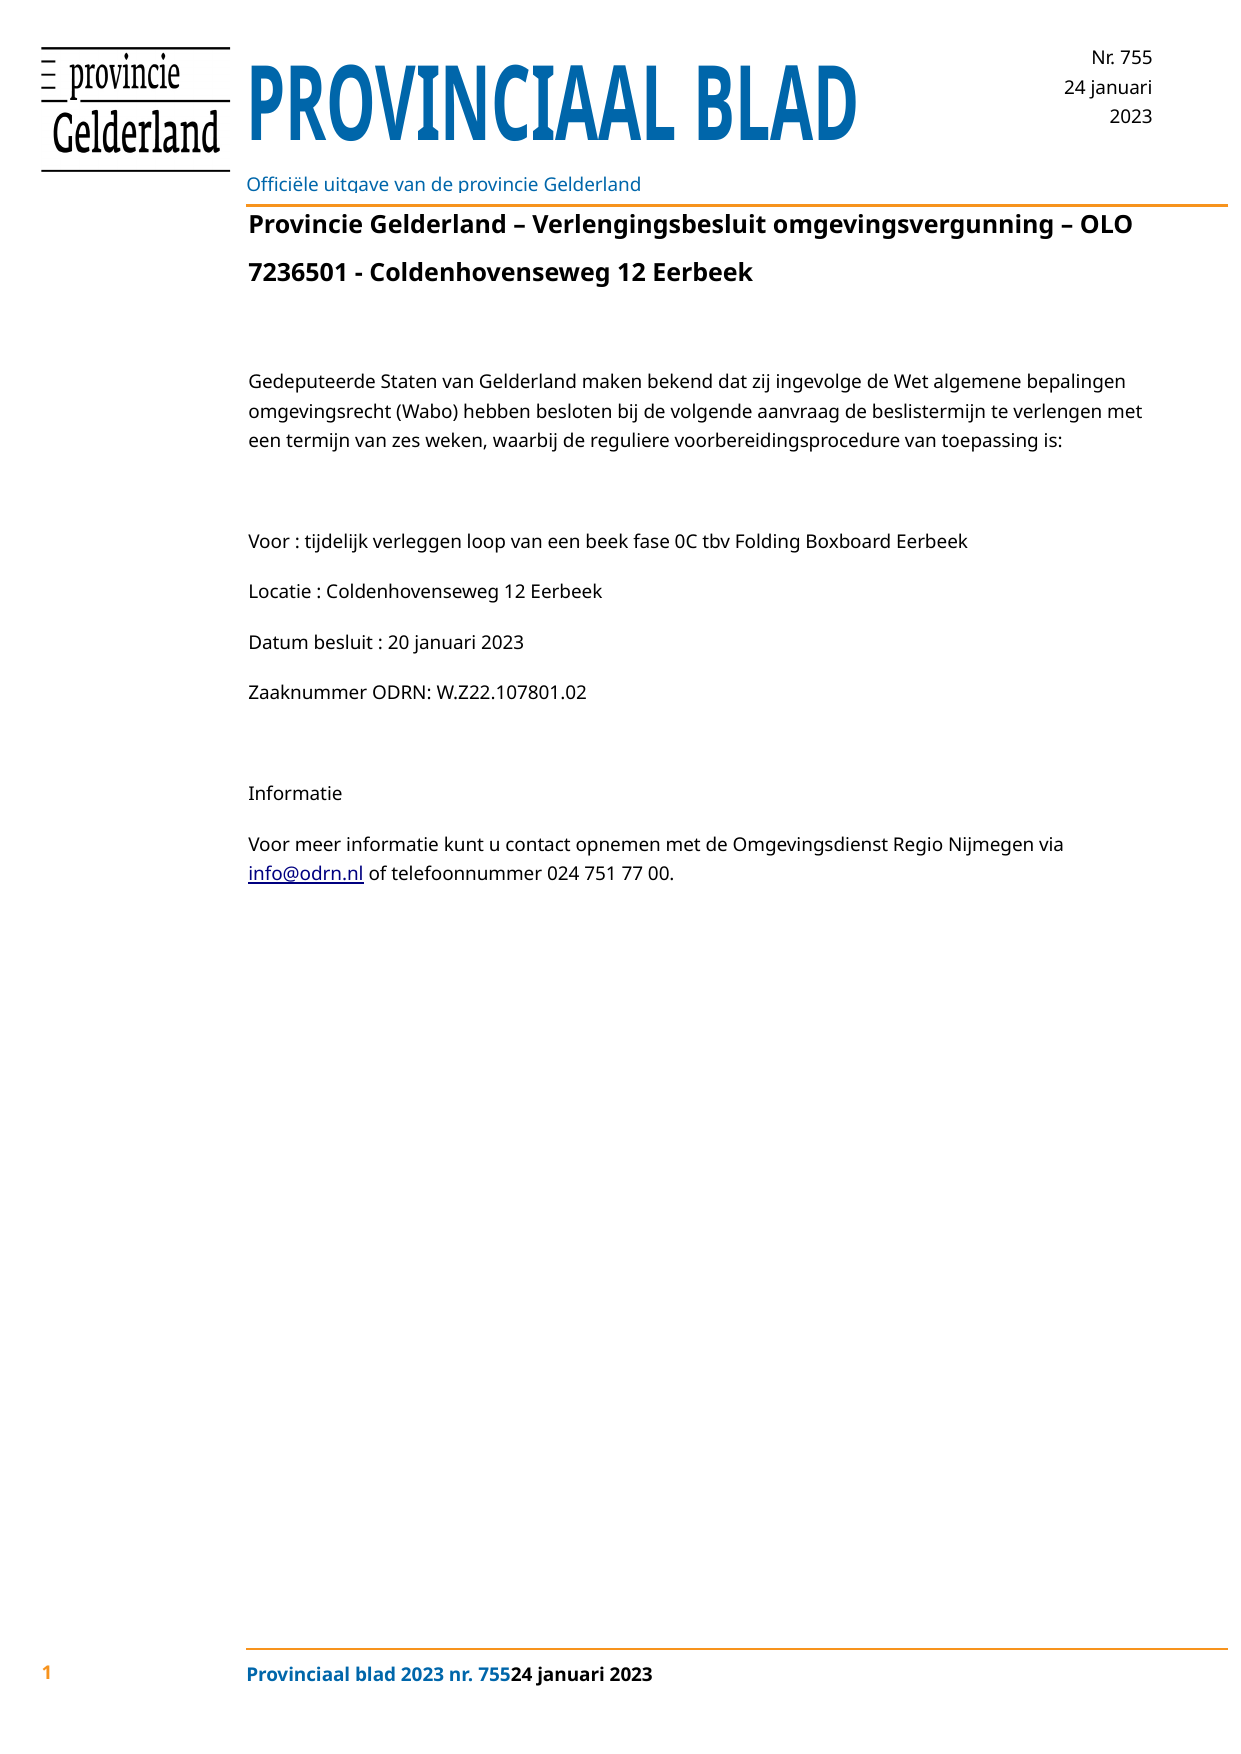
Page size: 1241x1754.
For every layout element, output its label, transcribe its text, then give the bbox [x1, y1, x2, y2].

text Zaaknummer ODRN: W.Z22.107801.02 [248, 679, 1152, 705]
picture [41, 47, 231, 172]
text Gedeputeerde Staten van Gelderland maken bekend dat zij ingevolge de Wet algemene bepalingen omgevingsrecht (Wabo) hebben besloten bij de volgende aanvraag de beslistermijn te verlengen met een termijn van zes weken, waarbij de reguliere voorbereidingsprocedure van toepassing is: [248, 368, 1152, 453]
text Voor : tijdelijk verleggen loop van een beek fase 0C tbv Folding Boxboard Eerbeek [248, 528, 1152, 554]
text Datum besluit : 20 januari 2023 [248, 629, 1152, 655]
text Voor meer informatie kunt u contact opnemen met de Omgevingsdienst Regio Nijmegen via info@odrn.nl of telefoonnummer 024 751 77 00. [248, 831, 1152, 886]
text Provincie Gelderland – Verlengingsbesluit omgevingsvergunning – OLO 7236501 - Coldenhovenseweg 12 Eerbeek [248, 207, 1152, 288]
text Locatie : Coldenhovenseweg 12 Eerbeek [248, 579, 1152, 604]
text Informatie [248, 780, 1152, 806]
